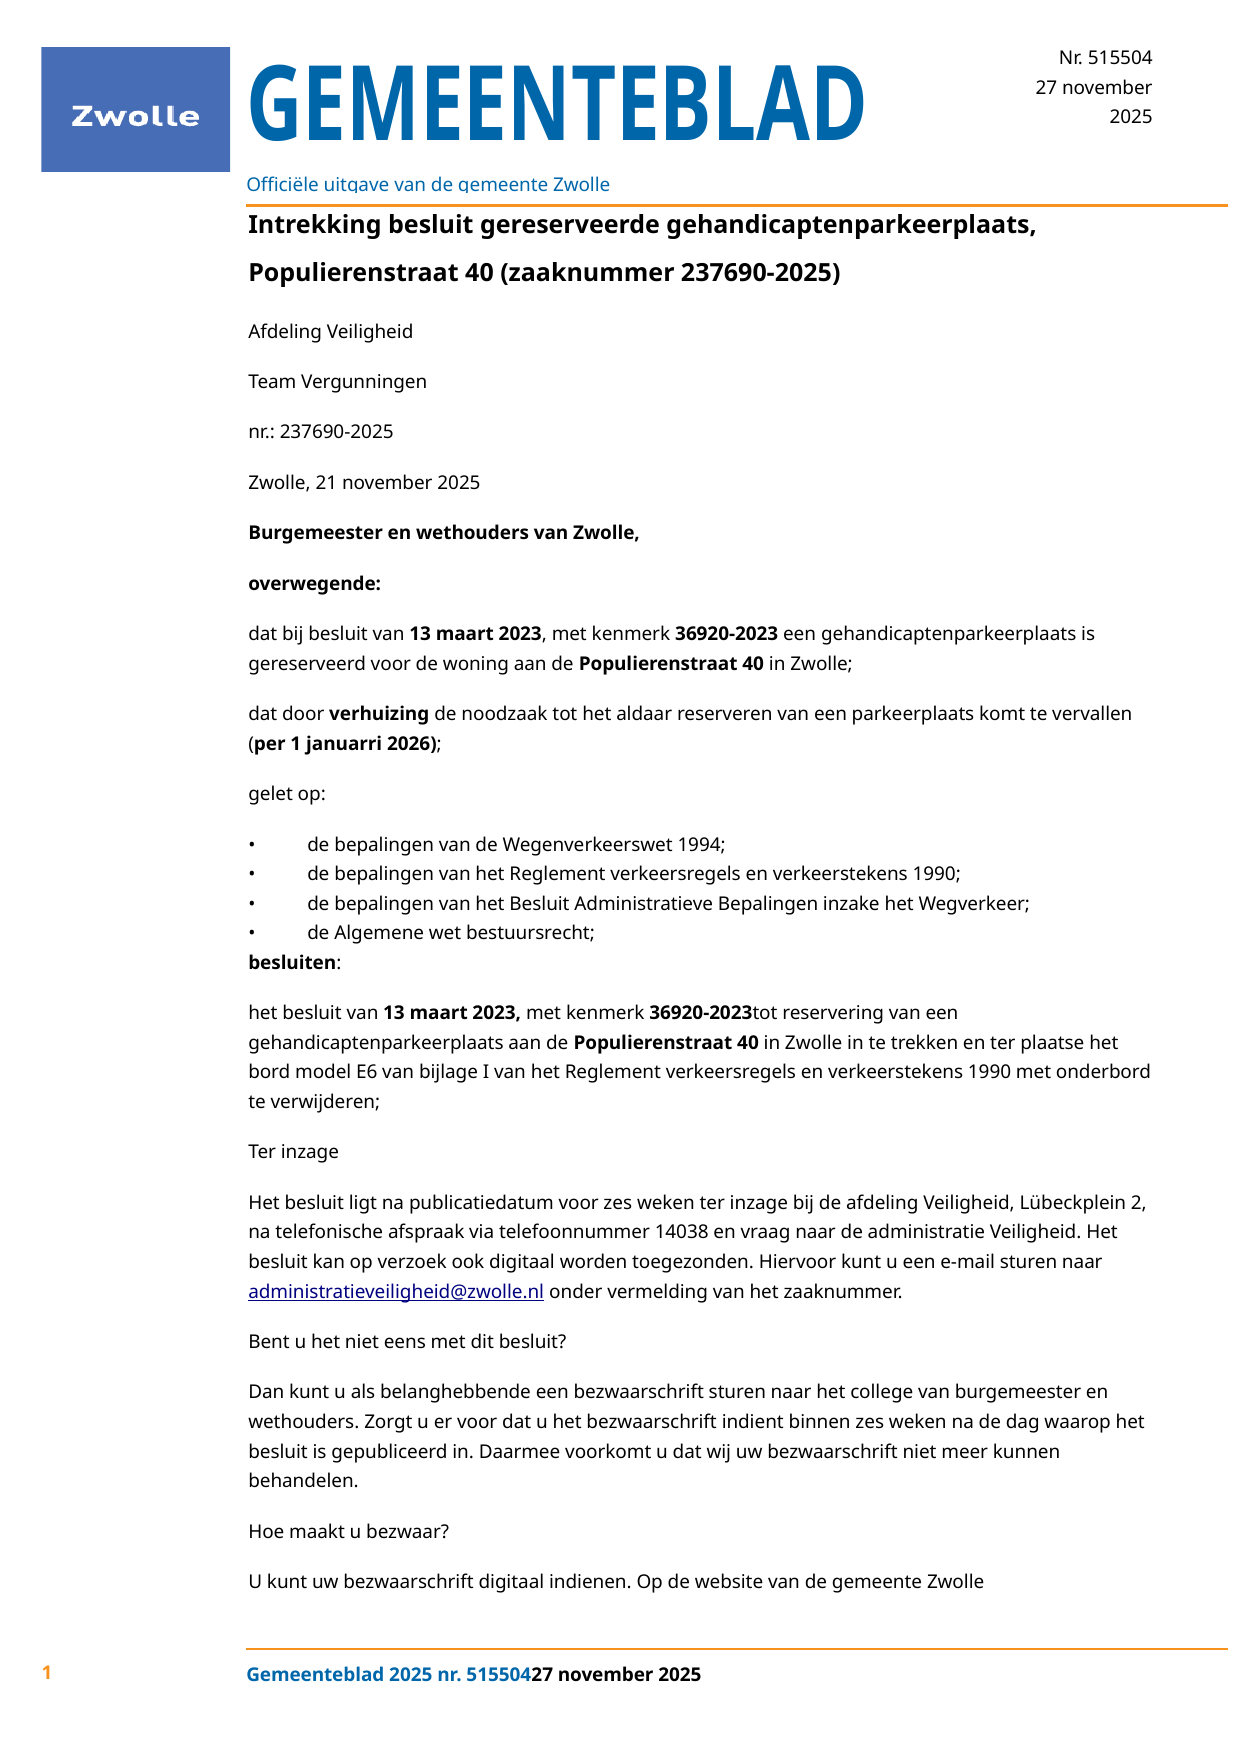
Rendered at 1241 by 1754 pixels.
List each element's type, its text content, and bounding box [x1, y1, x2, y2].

list de bepalingen van de Wegenverkeerswet 1994; [248, 831, 1152, 857]
text U kunt uw bezwaarschrift digitaal indienen. Op de website van de gemeente Zwolle [248, 1568, 1152, 1594]
text gelet op: [248, 780, 1152, 806]
list de bepalingen van het Reglement verkeersregels en verkeerstekens 1990; [248, 860, 1152, 886]
text het besluit van 13 maart 2023, met kenmerk 36920-2023tot reservering van een gehandicaptenparkeerplaats aan de Populierenstraat 40 in Zwolle in te trekken en ter plaatse het bord model E6 van bijlage I van het Reglement verkeersregels en verkeerstekens 1990 met onderbord te verwijderen; [248, 999, 1152, 1114]
text Het besluit ligt na publicatiedatum voor zes weken ter inzage bij de afdeling Veiligheid, Lübeckplein 2, na telefonische afspraak via telefoonnummer 14038 en vraag naar de administratie Veiligheid. Het besluit kan op verzoek ook digitaal worden toegezonden. Hiervoor kunt u een e-mail sturen naar administratieveiligheid@zwolle.nl onder vermelding van het zaaknummer. [248, 1189, 1152, 1304]
text Dan kunt u als belanghebbende een bezwaarschrift sturen naar het college van burgemeester en wethouders. Zorgt u er voor dat u het bezwaarschrift indient binnen zes weken na de dag waarop het besluit is gepubliceerd in. Daarmee voorkomt u dat wij uw bezwaarschrift niet meer kunnen behandelen. [248, 1379, 1152, 1493]
text Ter inzage [248, 1139, 1152, 1164]
text dat door verhuizing de noodzaak tot het aldaar reserveren van een parkeerplaats komt te vervallen (per 1 januarri 2026); [248, 700, 1152, 756]
text nr.: 237690-2025 [248, 419, 1152, 444]
text Zwolle, 21 november 2025 [248, 469, 1152, 495]
text Afdeling Veiligheid [248, 318, 1152, 344]
text Burgemeester en wethouders van Zwolle, [248, 519, 1152, 545]
text dat bij besluit van 13 maart 2023, met kenmerk 36920-2023 een gehandicaptenparkeerplaats is gereserveerd voor de woning aan de Populierenstraat 40 in Zwolle; [248, 620, 1152, 676]
text overwegende: [248, 570, 1152, 596]
list de Algemene wet bestuursrecht; [248, 919, 1152, 945]
text besluiten: [248, 949, 1152, 975]
list de bepalingen van het Besluit Administratieve Bepalingen inzake het Wegverkeer; [248, 890, 1152, 916]
text Bent u het niet eens met dit besluit? [248, 1328, 1152, 1354]
text Intrekking besluit gereserveerde gehandicaptenparkeerplaats, Populierenstraat 40 (zaaknummer 237690-2025) [248, 207, 1152, 288]
text Hoe maakt u bezwaar? [248, 1518, 1152, 1544]
text Team Vergunningen [248, 368, 1152, 394]
picture [41, 47, 231, 172]
